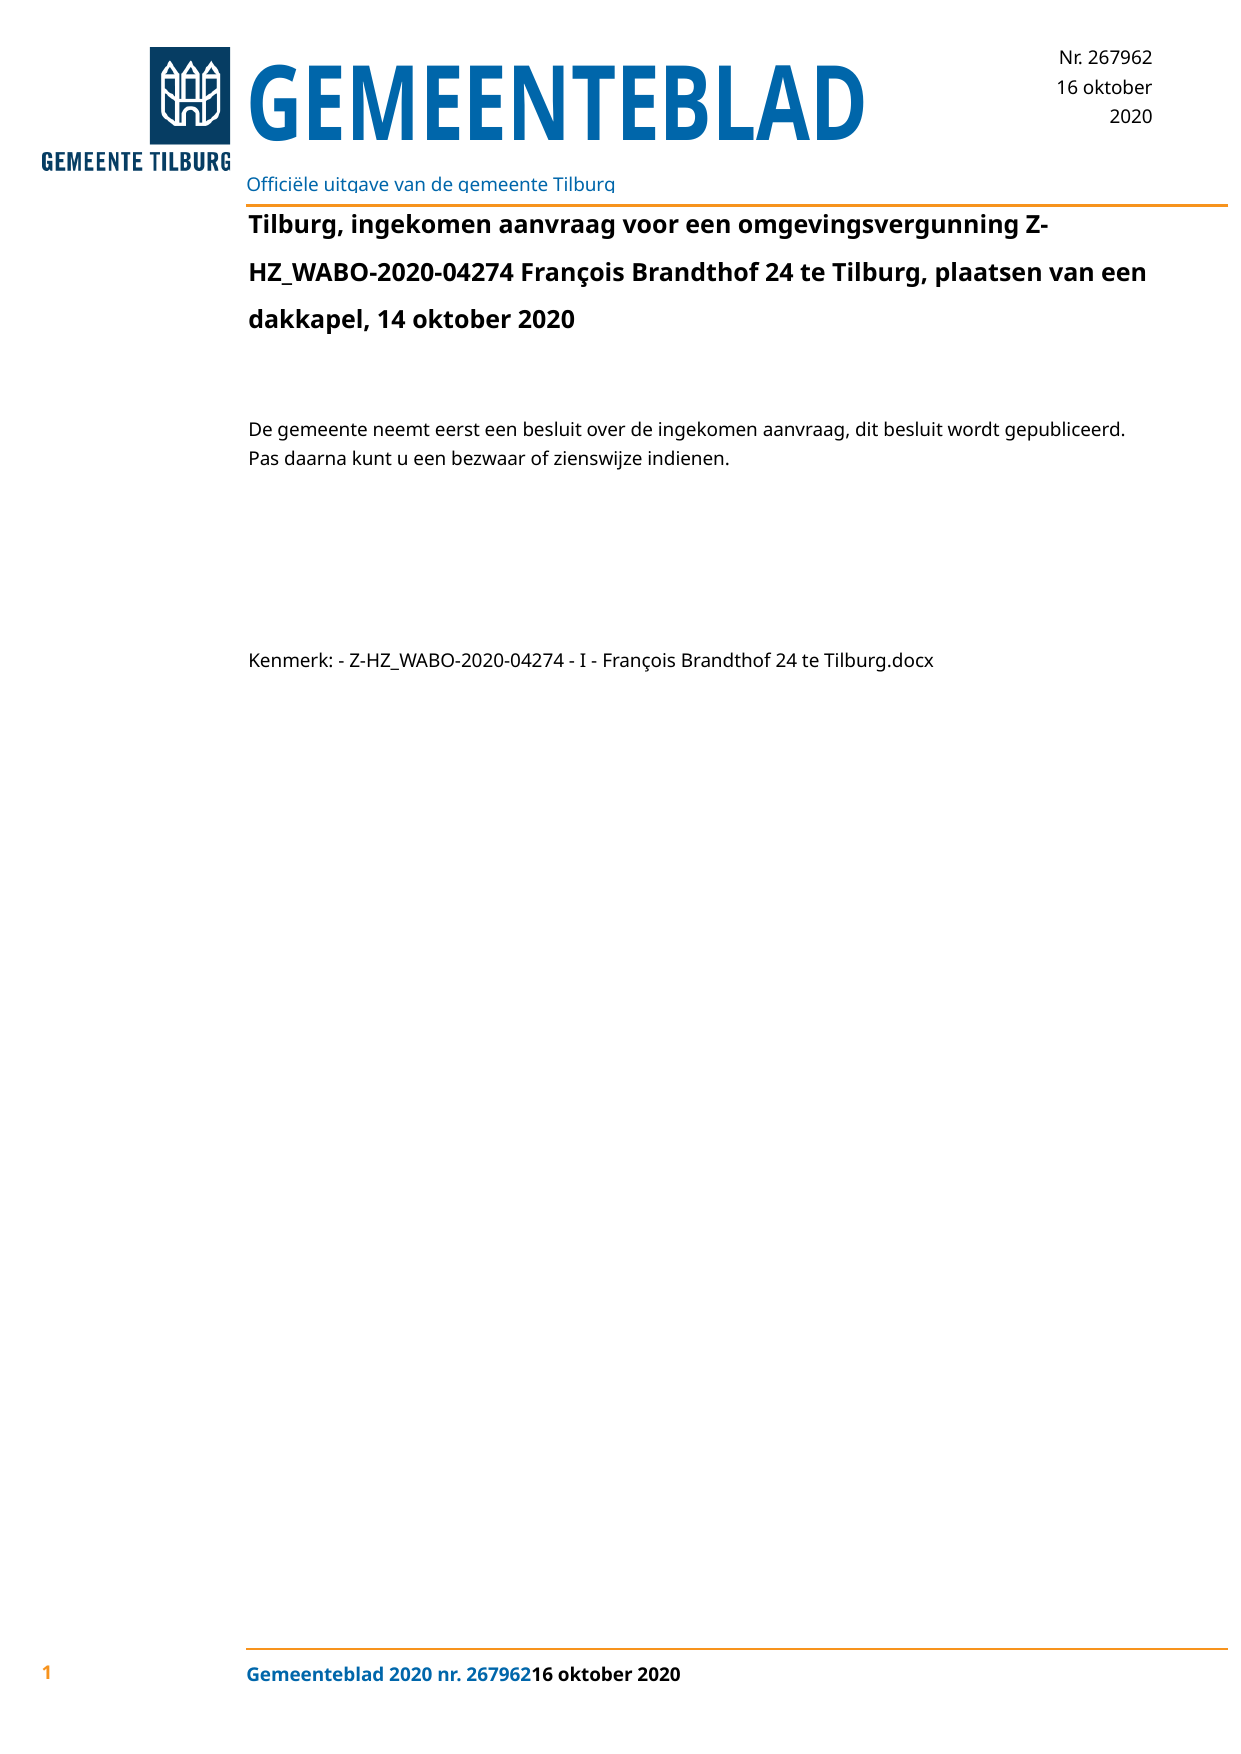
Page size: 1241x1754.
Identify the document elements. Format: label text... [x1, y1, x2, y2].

text Tilburg, ingekomen aanvraag voor een omgevingsvergunning Z-HZ_WABO-2020-04274 François Brandthof 24 te Tilburg, plaatsen van een dakkapel, 14 oktober 2020 [248, 207, 1152, 336]
text De gemeente neemt eerst een besluit over de ingekomen aanvraag, dit besluit wordt gepubliceerd. Pas daarna kunt u een bezwaar of zienswijze indienen. [248, 416, 1152, 471]
text Kenmerk: - Z-HZ_WABO-2020-04274 - I - François Brandthof 24 te Tilburg.docx [248, 647, 1152, 673]
picture [41, 47, 231, 172]
